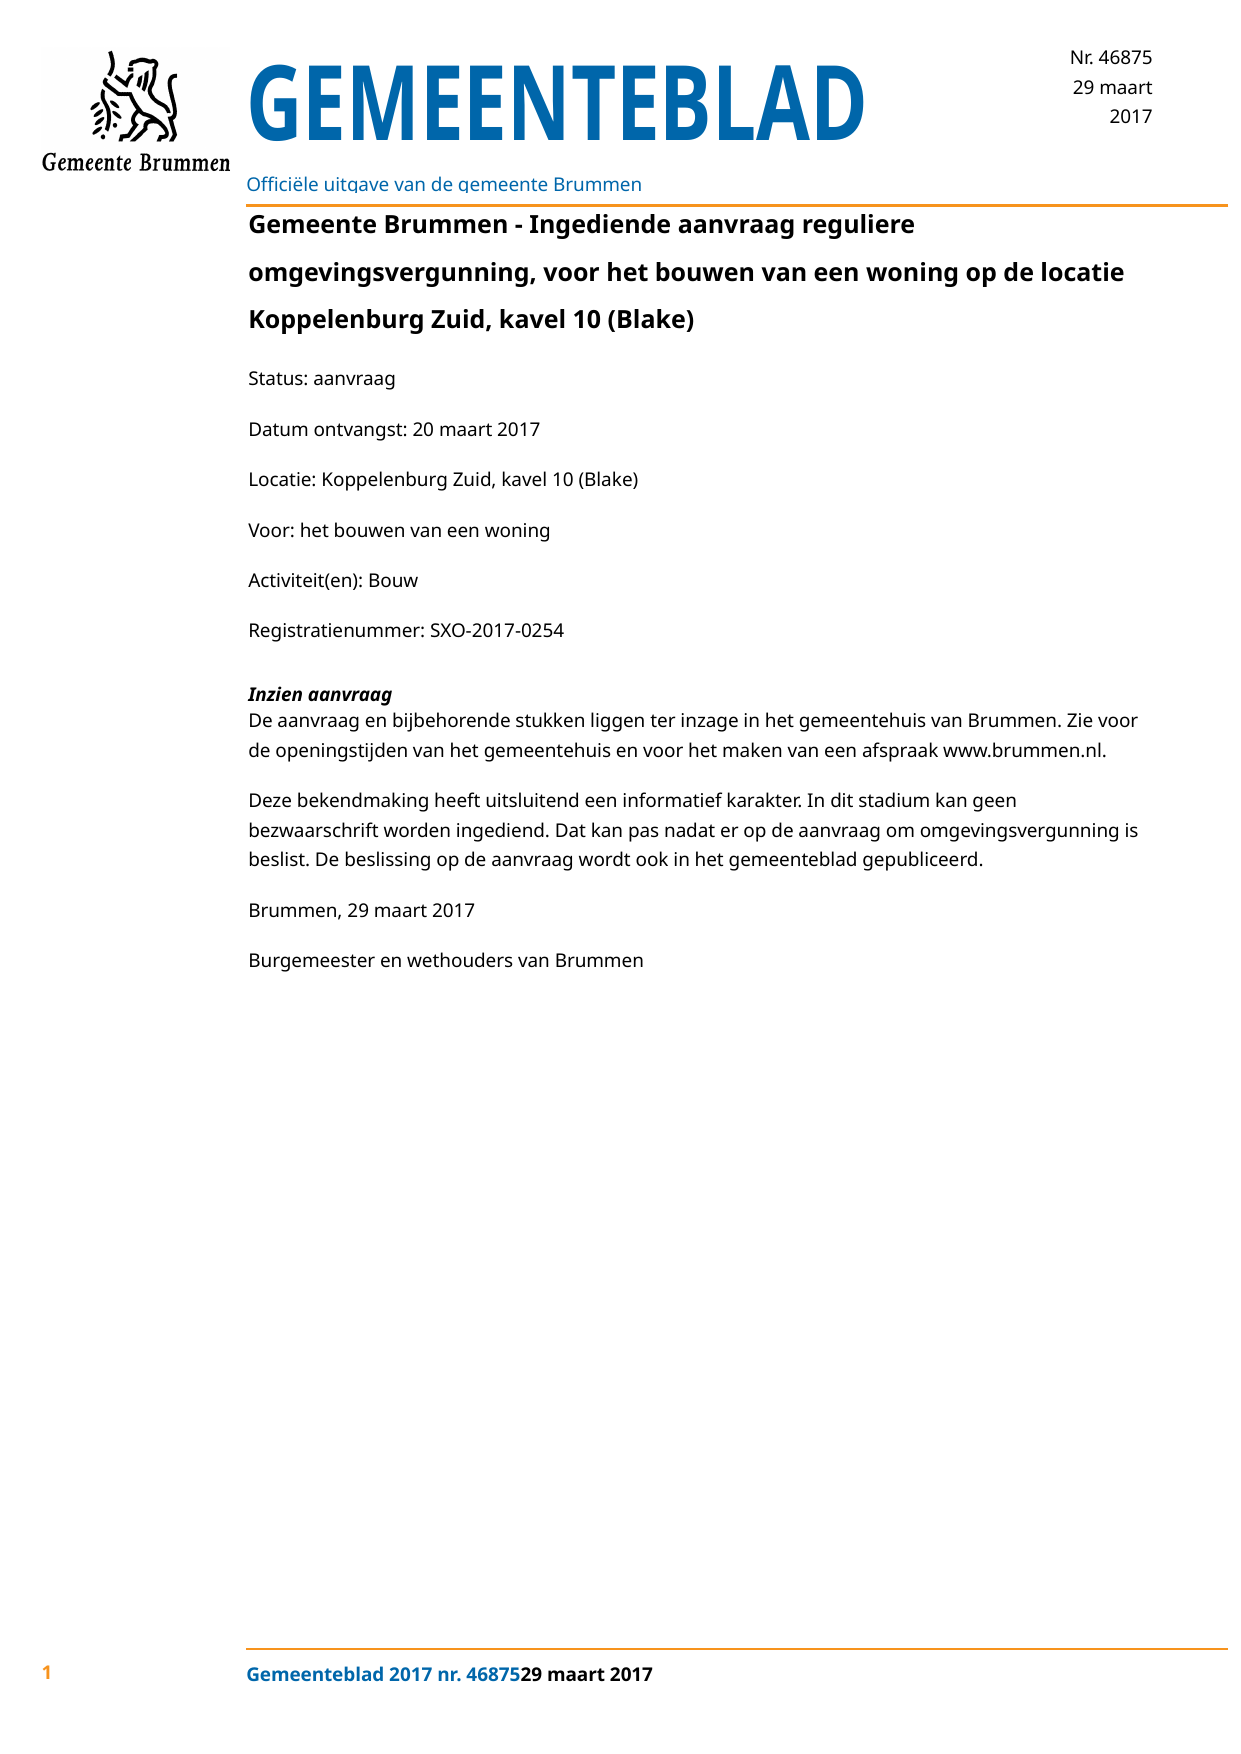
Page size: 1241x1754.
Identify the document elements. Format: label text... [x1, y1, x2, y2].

text De aanvraag en bijbehorende stukken liggen ter inzage in het gemeentehuis van Brummen. Zie voor de openingstijden van het gemeentehuis en voor het maken van een afspraak www.brummen.nl. [248, 707, 1152, 763]
text Locatie: Koppelenburg Zuid, kavel 10 (Blake) [248, 466, 1152, 492]
text Registratienummer: SXO-2017-0254 [248, 618, 1152, 643]
text Datum ontvangst: 20 maart 2017 [248, 416, 1152, 442]
text Activiteit(en): Bouw [248, 567, 1152, 593]
text Gemeente Brummen - Ingediende aanvraag reguliere omgevingsvergunning, voor het bouwen van een woning op de locatie Koppelenburg Zuid, kavel 10 (Blake) [248, 207, 1152, 336]
text Deze bekendmaking heeft uitsluitend een informatief karakter. In dit stadium kan geen bezwaarschrift worden ingediend. Dat kan pas nadat er op de aanvraag om omgevingsvergunning is beslist. De beslissing op de aanvraag wordt ook in het gemeenteblad gepubliceerd. [248, 787, 1152, 872]
text Burgemeester en wethouders van Brummen [248, 947, 1152, 973]
text Inzien aanvraag [248, 682, 1152, 707]
picture [41, 47, 231, 172]
text Status: aanvraag [248, 366, 1152, 391]
text Voor: het bouwen van een woning [248, 517, 1152, 542]
text Brummen, 29 maart 2017 [248, 897, 1152, 923]
